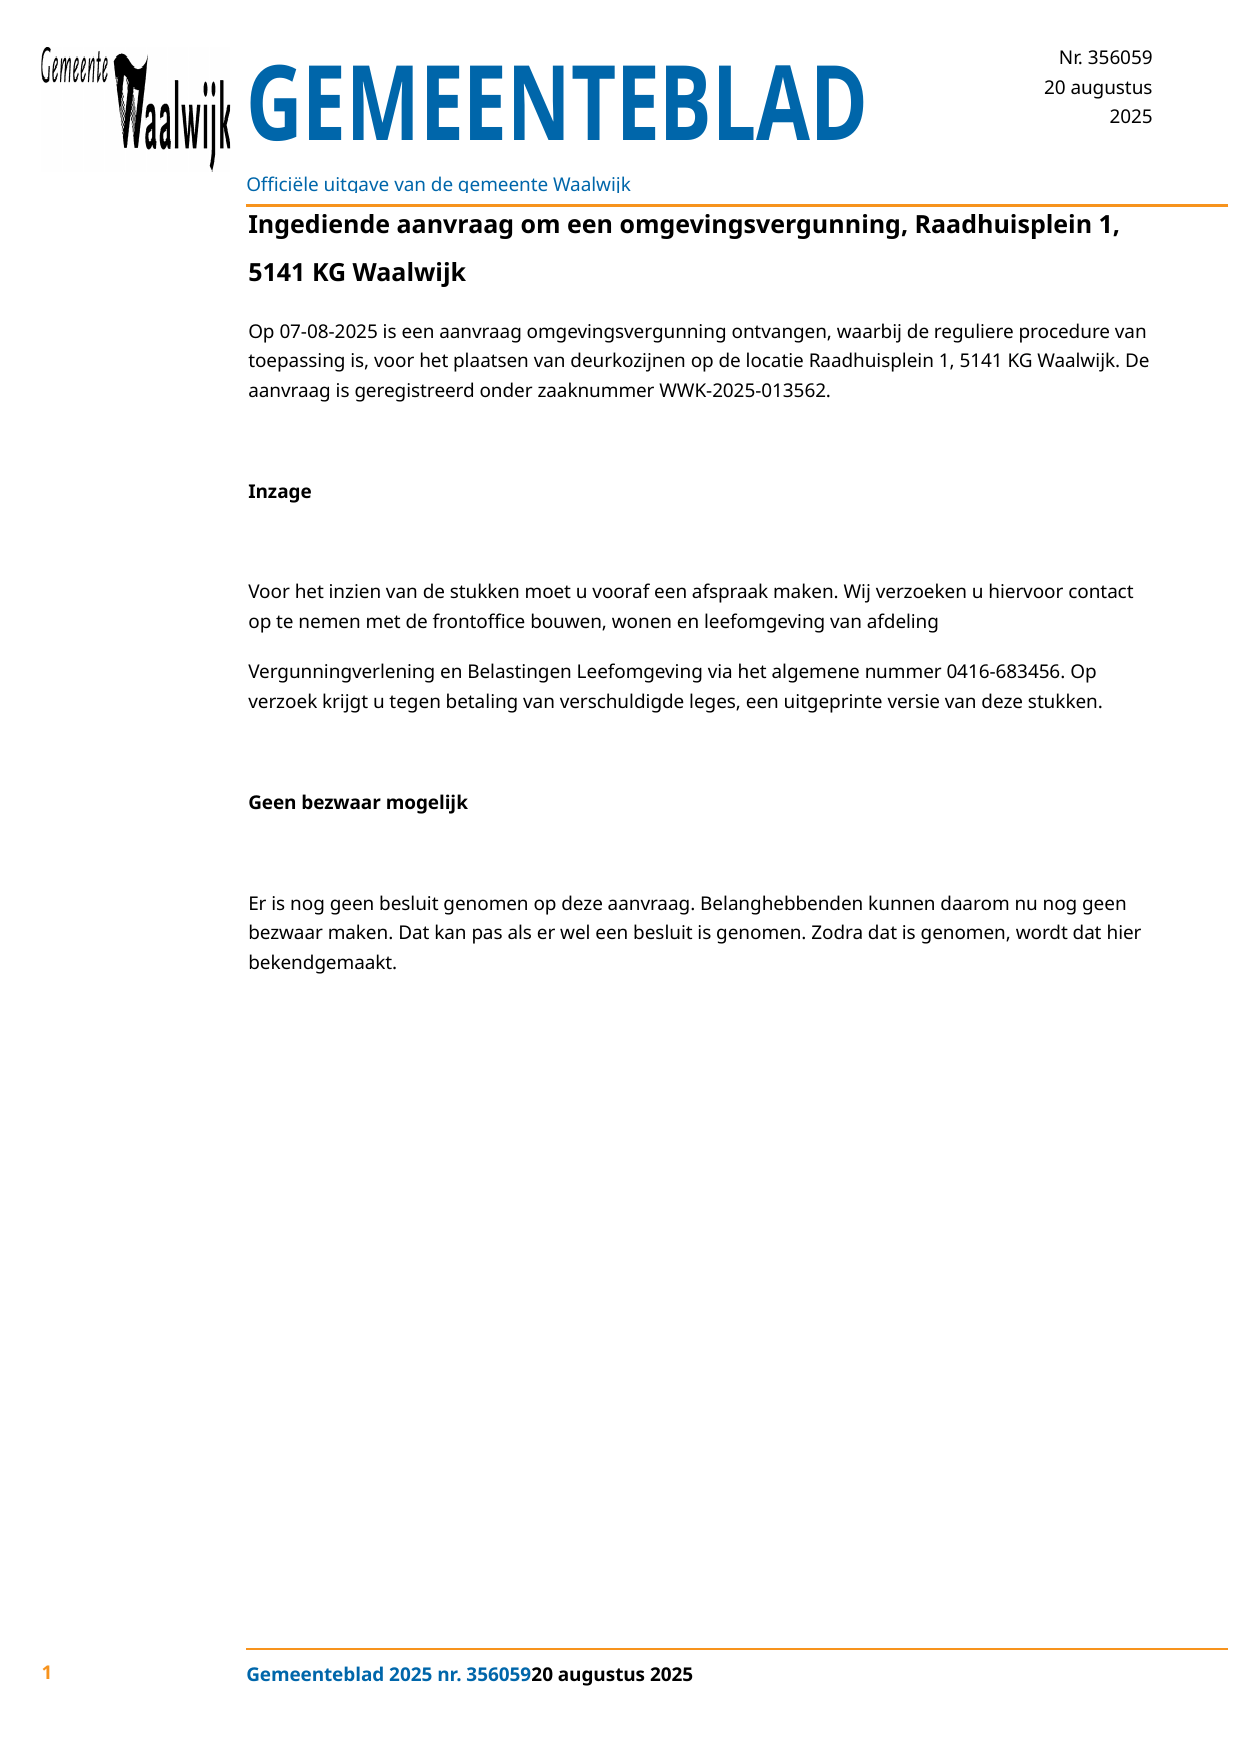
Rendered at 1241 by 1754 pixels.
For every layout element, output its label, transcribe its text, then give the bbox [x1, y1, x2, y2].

text Ingediende aanvraag om een omgevingsvergunning, Raadhuisplein 1, 5141 KG Waalwijk [248, 207, 1152, 288]
text Geen bezwaar mogelijk [248, 789, 1152, 815]
text Vergunningverlening en Belastingen Leefomgeving via het algemene nummer 0416-683456. Op verzoek krijgt u tegen betaling van verschuldigde leges, een uitgeprinte versie van deze stukken. [248, 659, 1152, 714]
text Voor het inzien van de stukken moet u vooraf een afspraak maken. Wij verzoeken u hiervoor contact op te nemen met de frontoffice bouwen, wonen en leefomgeving van afdeling [248, 579, 1152, 634]
text Inzage [248, 478, 1152, 504]
text Op 07-08-2025 is een aanvraag omgevingsvergunning ontvangen, waarbij de reguliere procedure van toepassing is, voor het plaatsen van deurkozijnen op de locatie Raadhuisplein 1, 5141 KG Waalwijk. De aanvraag is geregistreerd onder zaaknummer WWK-2025-013562. [248, 318, 1152, 403]
picture [41, 47, 231, 172]
text Er is nog geen besluit genomen op deze aanvraag. Belanghebbenden kunnen daarom nu nog geen bezwaar maken. Dat kan pas als er wel een besluit is genomen. Zodra dat is genomen, wordt dat hier bekendgemaakt. [248, 890, 1152, 975]
